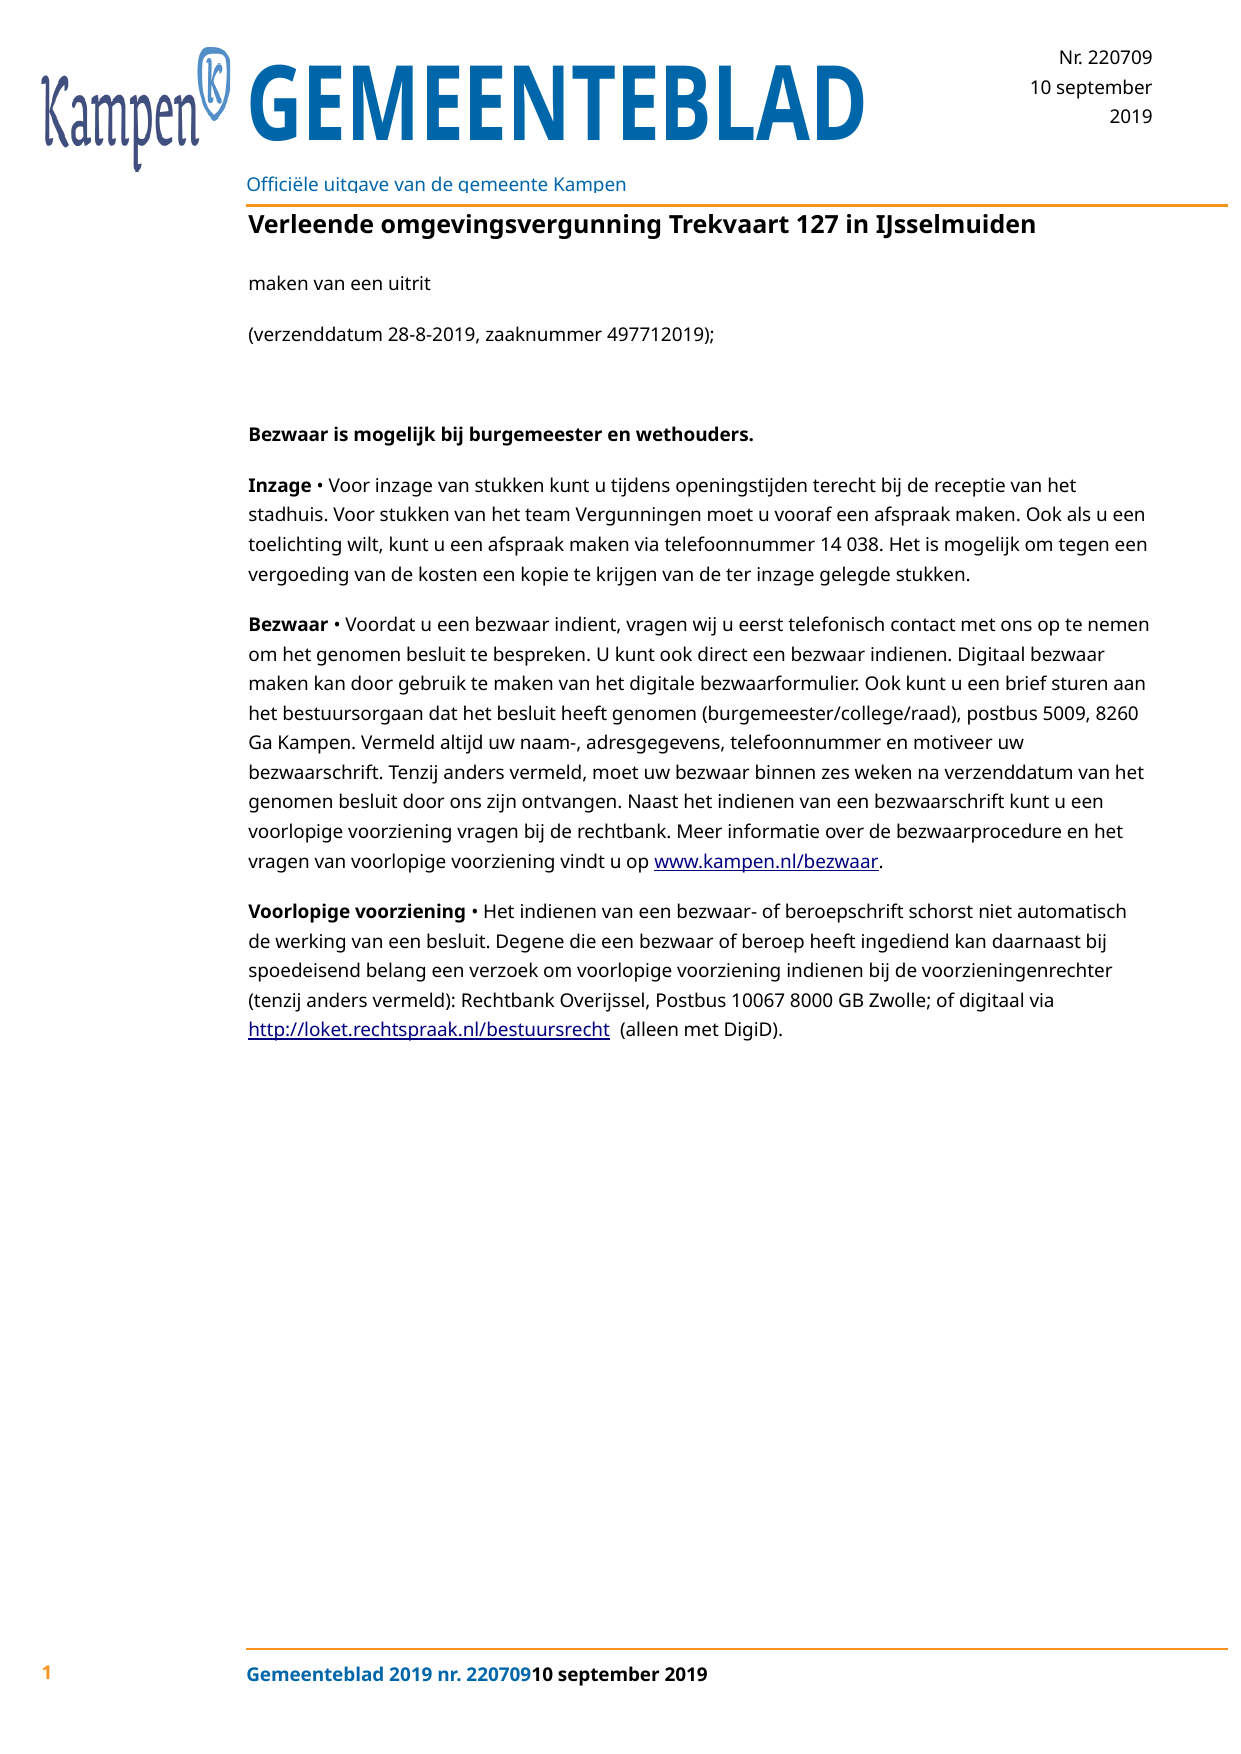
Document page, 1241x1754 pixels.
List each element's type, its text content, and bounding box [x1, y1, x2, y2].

text maken van een uitrit [248, 270, 1152, 296]
text (verzenddatum 28-8-2019, zaaknummer 497712019); [248, 321, 1152, 346]
text Voorlopige voorziening • Het indienen van een bezwaar- of beroepschrift schorst niet automatisch de werking van een besluit. Degene die een bezwaar of beroep heeft ingediend kan daarnaast bij spoedeisend belang een verzoek om voorlopige voorziening indienen bij de voorzieningenrechter (tenzij anders vermeld): Rechtbank Overijssel, Postbus 10067 8000 GB Zwolle; of digitaal via http://loket.rechtspraak.nl/bestuursrecht (alleen met DigiD). [248, 898, 1152, 1042]
text Bezwaar is mogelijk bij burgemeester en wethouders. [248, 422, 1152, 447]
picture [41, 47, 231, 172]
text Inzage • Voor inzage van stukken kunt u tijdens openingstijden terecht bij de receptie van het stadhuis. Voor stukken van het team Vergunningen moet u vooraf een afspraak maken. Ook als u een toelichting wilt, kunt u een afspraak maken via telefoonnummer 14 038. Het is mogelijk om tegen een vergoeding van de kosten een kopie te krijgen van de ter inzage gelegde stukken. [248, 472, 1152, 586]
text Bezwaar • Voordat u een bezwaar indient, vragen wij u eerst telefonisch contact met ons op te nemen om het genomen besluit te bespreken. U kunt ook direct een bezwaar indienen. Digitaal bezwaar maken kan door gebruik te maken van het digitale bezwaarformulier. Ook kunt u een brief sturen aan het bestuursorgaan dat het besluit heeft genomen (burgemeester/college/raad), postbus 5009, 8260 Ga Kampen. Vermeld altijd uw naam-, adresgegevens, telefoonnummer en motiveer uw bezwaarschrift. Tenzij anders vermeld, moet uw bezwaar binnen zes weken na verzenddatum van het genomen besluit door ons zijn ontvangen. Naast het indienen van een bezwaarschrift kunt u een voorlopige voorziening vragen bij de rechtbank. Meer informatie over de bezwaarprocedure en het vragen van voorlopige voorziening vindt u op www.kampen.nl/bezwaar. [248, 611, 1152, 873]
text Verleende omgevingsvergunning Trekvaart 127 in IJsselmuiden [248, 207, 1152, 241]
